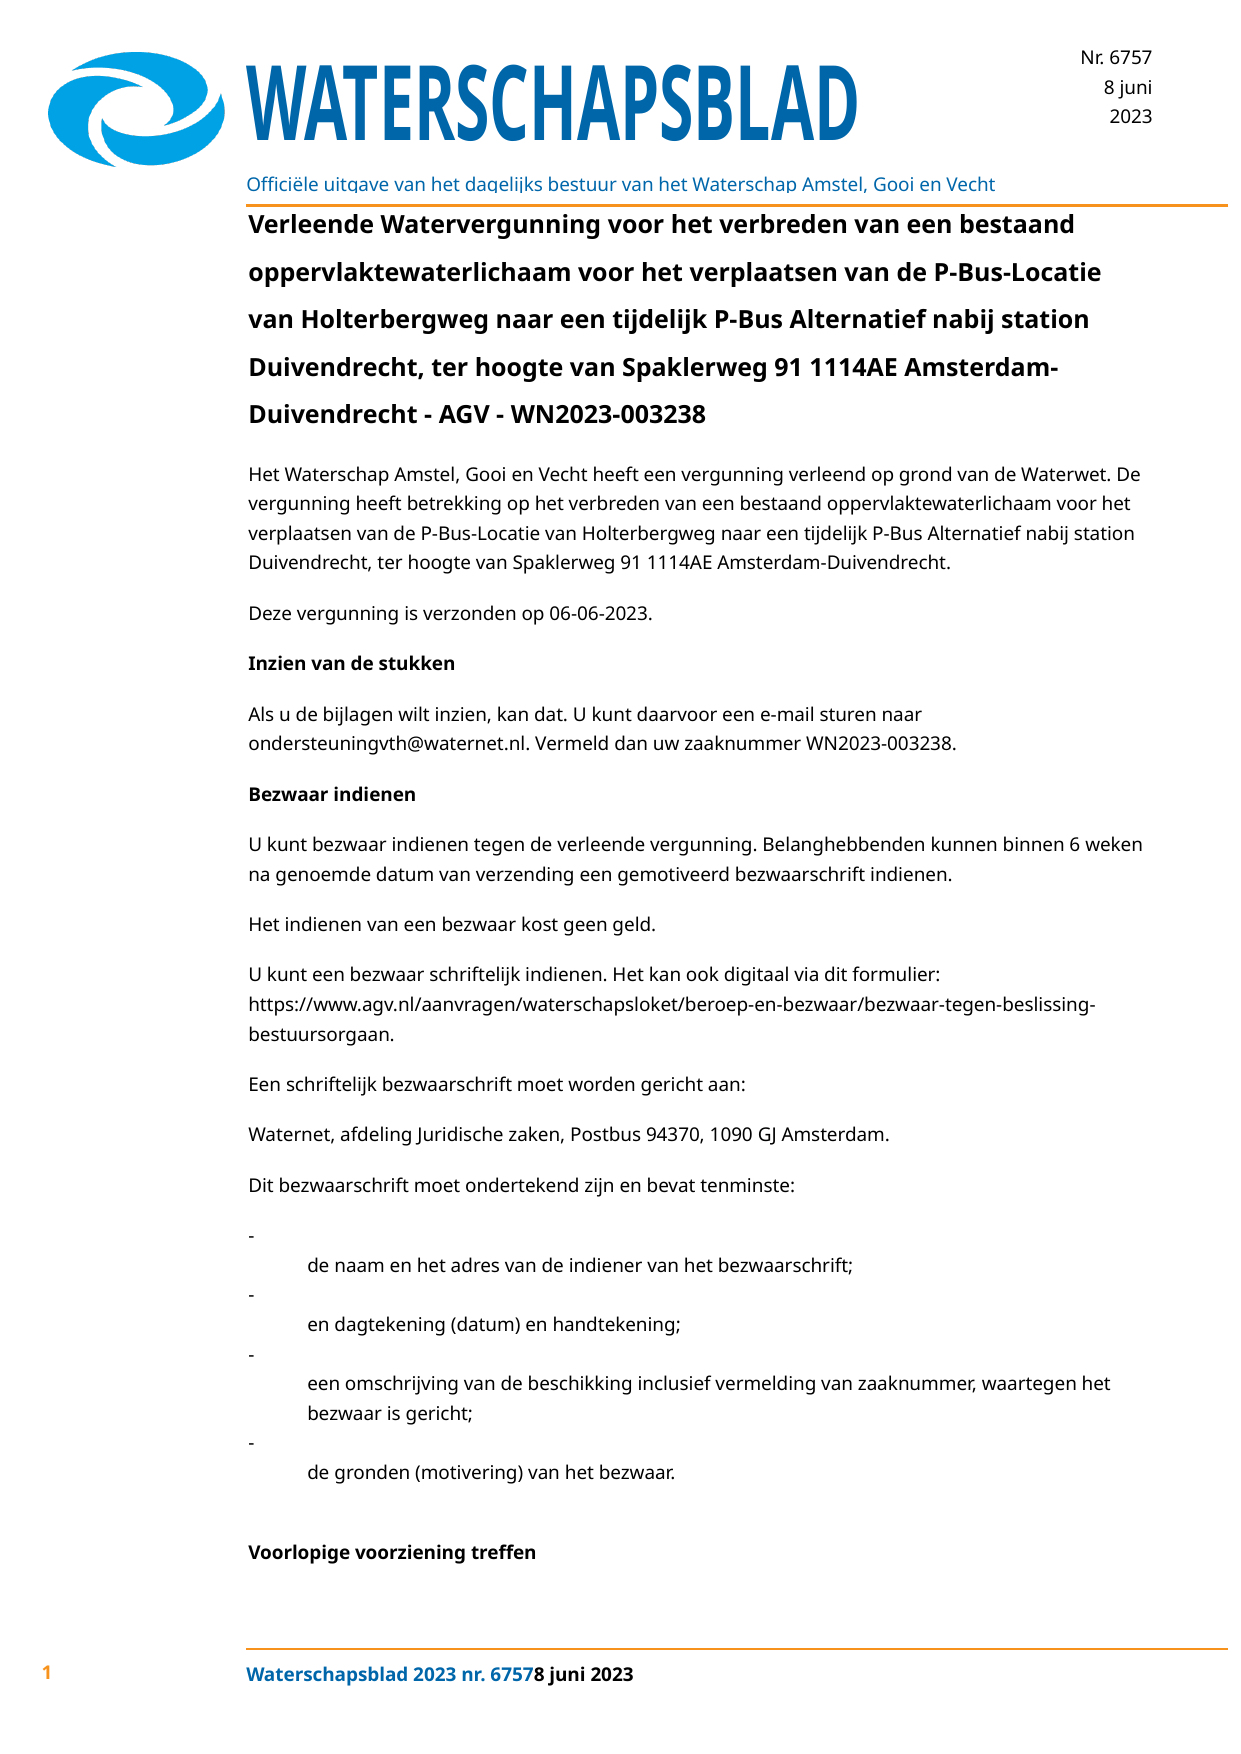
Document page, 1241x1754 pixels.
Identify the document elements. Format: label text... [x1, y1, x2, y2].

text Het indienen van een bezwaar kost geen geld. [248, 911, 1152, 937]
text Verleende Watervergunning voor het verbreden van een bestaand oppervlaktewaterlichaam voor het verplaatsen van de P-Bus-Locatie van Holterbergweg naar een tijdelijk P-Bus Alternatief nabij station Duivendrecht, ter hoogte van Spaklerweg 91 1114AE Amsterdam-Duivendrecht - AGV - WN2023-003238 [248, 207, 1152, 431]
text U kunt bezwaar indienen tegen de verleende vergunning. Belanghebbenden kunnen binnen 6 weken na genoemde datum van verzending een gemotiveerd bezwaarschrift indienen. [248, 831, 1152, 886]
picture [41, 47, 231, 172]
text Voorlopige voorziening treffen [248, 1539, 1152, 1565]
text Deze vergunning is verzonden op 06-06-2023. [248, 600, 1152, 626]
text Waternet, afdeling Juridische zaken, Postbus 94370, 1090 GJ Amsterdam. [248, 1122, 1152, 1147]
text Het Waterschap Amstel, Gooi en Vecht heeft een vergunning verleend op grond van de Waterwet. De vergunning heeft betrekking op het verbreden van een bestaand oppervlaktewaterlichaam voor het verplaatsen van de P-Bus-Locatie van Holterbergweg naar een tijdelijk P-Bus Alternatief nabij station Duivendrecht, ter hoogte van Spaklerweg 91 1114AE Amsterdam-Duivendrecht. [248, 461, 1152, 575]
list de gronden (motivering) van het bezwaar. [248, 1459, 1152, 1485]
list een omschrijving van de beschikking inclusief vermelding van zaaknummer, waartegen het bezwaar is gericht; [248, 1370, 1152, 1426]
text Als u de bijlagen wilt inzien, kan dat. U kunt daarvoor een e-mail sturen naar ondersteuningvth@waternet.nl. Vermeld dan uw zaaknummer WN2023-003238. [248, 701, 1152, 756]
text Dit bezwaarschrift moet ondertekend zijn en bevat tenminste: [248, 1172, 1152, 1198]
list de naam en het adres van de indiener van het bezwaarschrift; [248, 1252, 1152, 1278]
text Bezwaar indienen [248, 781, 1152, 806]
text Inzien van de stukken [248, 650, 1152, 676]
list en dagtekening (datum) en handtekening; [248, 1311, 1152, 1337]
text U kunt een bezwaar schriftelijk indienen. Het kan ook digitaal via dit formulier: https://www.agv.nl/aanvragen/waterschapsloket/beroep-en-bezwaar/bezwaar-tegen-beslissing-bestuursorgaan. [248, 962, 1152, 1046]
text Een schriftelijk bezwaarschrift moet worden gericht aan: [248, 1071, 1152, 1097]
